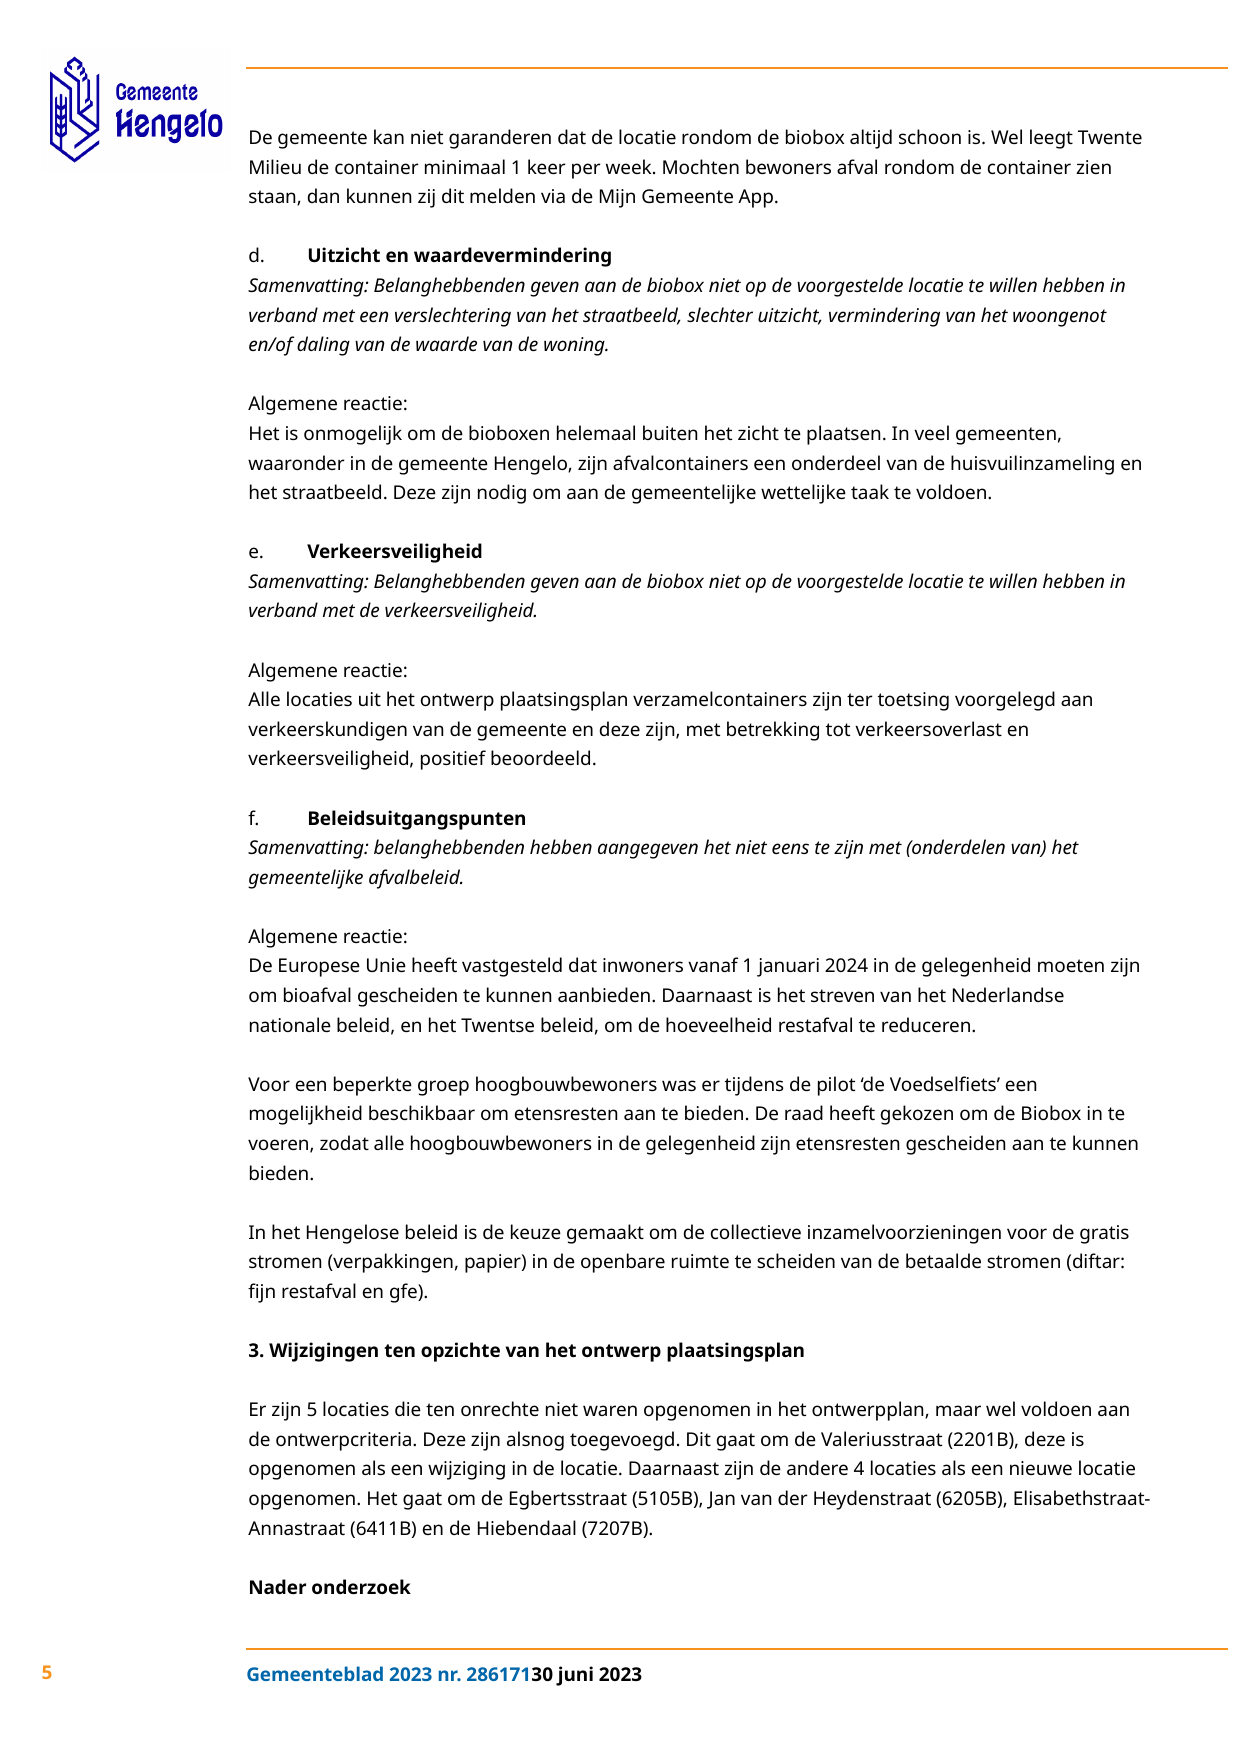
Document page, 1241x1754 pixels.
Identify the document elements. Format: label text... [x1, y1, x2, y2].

text Samenvatting: Belanghebbenden geven aan de biobox niet op de voorgestelde locatie te willen hebben in verband met de verkeersveiligheid. [248, 568, 1152, 623]
picture [41, 47, 231, 172]
text Samenvatting: belanghebbenden hebben aangegeven het niet eens te zijn met (onderdelen van) het gemeentelijke afvalbeleid. [248, 834, 1152, 890]
text Nader onderzoek [248, 1574, 1152, 1600]
text Het is onmogelijk om de bioboxen helemaal buiten het zicht te plaatsen. In veel gemeenten, waaronder in de gemeente Hengelo, zijn afvalcontainers een onderdeel van de huisvuilinzameling en het straatbeeld. Deze zijn nodig om aan de gemeentelijke wettelijke taak te voldoen. [248, 420, 1152, 505]
text Voor een beperkte groep hoogbouwbewoners was er tijdens de pilot ‘de Voedselfiets’ een mogelijkheid beschikbaar om etensresten aan te bieden. De raad heeft gekozen om de Biobox in te voeren, zodat alle hoogbouwbewoners in de gelegenheid zijn etensresten gescheiden aan te kunnen bieden. [248, 1071, 1152, 1186]
list Beleidsuitgangspunten [248, 805, 1152, 831]
text Alle locaties uit het ontwerp plaatsingsplan verzamelcontainers zijn ter toetsing voorgelegd aan verkeerskundigen van de gemeente en deze zijn, met betrekking tot verkeersoverlast en verkeersveiligheid, positief beoordeeld. [248, 686, 1152, 771]
text Algemene reactie: [248, 923, 1152, 949]
text Er zijn 5 locaties die ten onrechte niet waren opgenomen in het ontwerpplan, maar wel voldoen aan de ontwerpcriteria. Deze zijn alsnog toegevoegd. Dit gaat om de Valeriusstraat (2201B), deze is opgenomen als een wijziging in de locatie. Daarnaast zijn de andere 4 locaties als een nieuwe locatie opgenomen. Het gaat om de Egbertsstraat (5105B), Jan van der Heydenstraat (6205B), Elisabethstraat- Annastraat (6411B) en de Hiebendaal (7207B). [248, 1396, 1152, 1541]
list Uitzicht en waardevermindering [248, 243, 1152, 268]
text De gemeente kan niet garanderen dat de locatie rondom de biobox altijd schoon is. Wel leegt Twente Milieu de container minimaal 1 keer per week. Mochten bewoners afval rondom de container zien staan, dan kunnen zij dit melden via de Mijn Gemeente App. [248, 124, 1152, 209]
text Algemene reactie: [248, 391, 1152, 416]
text In het Hengelose beleid is de keuze gemaakt om de collectieve inzamelvoorzieningen voor de gratis stromen (verpakkingen, papier) in de openbare ruimte te scheiden van de betaalde stromen (diftar: fijn restafval en gfe). [248, 1219, 1152, 1304]
text Algemene reactie: [248, 657, 1152, 683]
list Verkeersveiligheid [248, 538, 1152, 564]
text 3. Wijzigingen ten opzichte van het ontwerp plaatsingsplan [248, 1337, 1152, 1363]
text Samenvatting: Belanghebbenden geven aan de biobox niet op de voorgestelde locatie te willen hebben in verband met een verslechtering van het straatbeeld, slechter uitzicht, vermindering van het woongenot en/of daling van de waarde van de woning. [248, 272, 1152, 357]
text De Europese Unie heeft vastgesteld dat inwoners vanaf 1 januari 2024 in de gelegenheid moeten zijn om bioafval gescheiden te kunnen aanbieden. Daarnaast is het streven van het Nederlandse nationale beleid, en het Twentse beleid, om de hoeveelheid restafval te reduceren. [248, 953, 1152, 1038]
